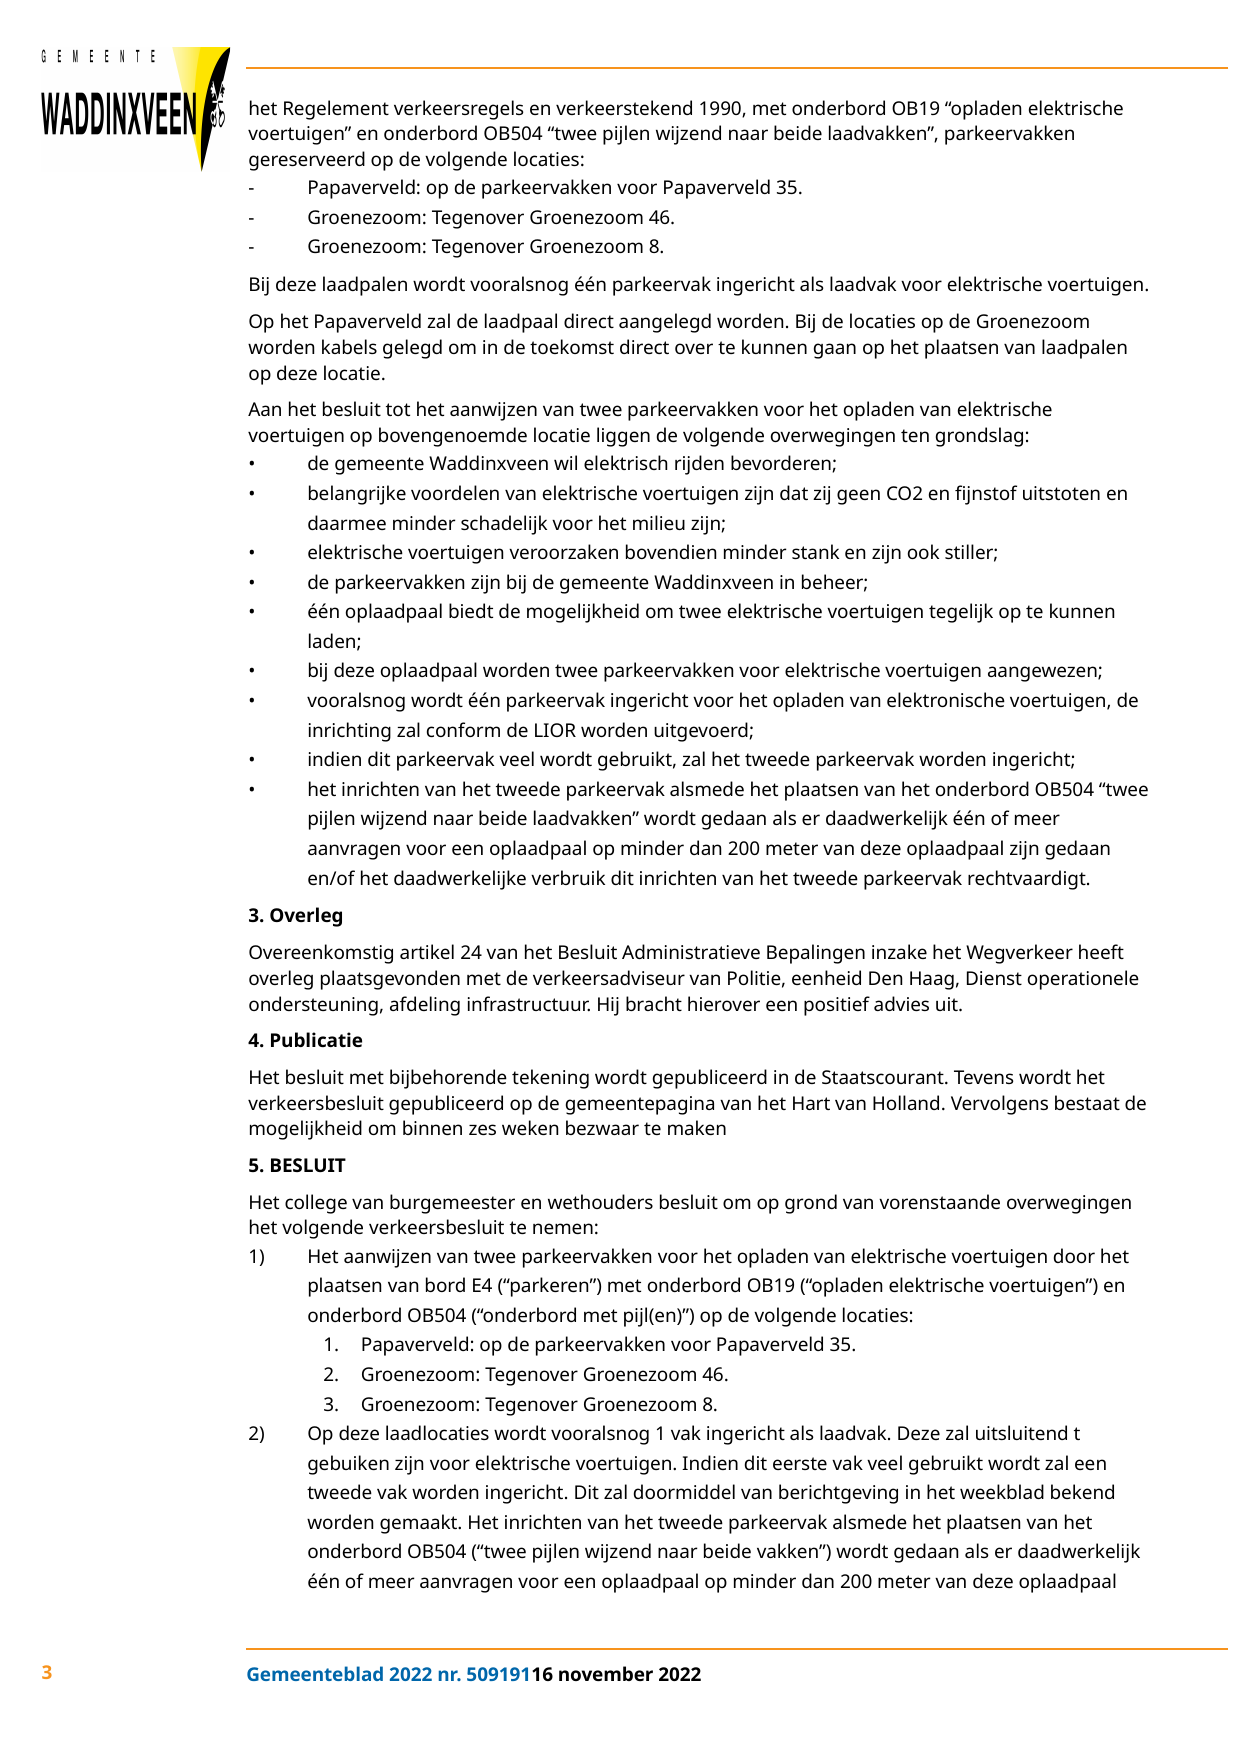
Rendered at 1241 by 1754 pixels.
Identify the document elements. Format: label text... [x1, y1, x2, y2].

list Groenezoom: Tegenover Groenezoom 46. [323, 1361, 1152, 1387]
text het Regelement verkeersregels en verkeerstekend 1990, met onderbord OB19 “opladen elektrische voertuigen” en onderbord OB504 “twee pijlen wijzend naar beide laadvakken”, parkeervakken gereserveerd op de volgende locaties: [248, 95, 1152, 172]
text 4. Publicatie [248, 1027, 1152, 1053]
list Papaverveld: op de parkeervakken voor Papaverveld 35. [248, 174, 1152, 200]
list Groenezoom: Tegenover Groenezoom 8. [323, 1391, 1152, 1417]
text 5. BESLUIT [248, 1152, 1152, 1178]
text Aan het besluit tot het aanwijzen van twee parkeervakken voor het opladen van elektrische voertuigen op bovengenoemde locatie liggen de volgende overwegingen ten grondslag: [248, 396, 1152, 448]
list de parkeervakken zijn bij de gemeente Waddinxveen in beheer; [248, 569, 1152, 594]
picture [41, 47, 231, 172]
text Bij deze laadpalen wordt vooralsnog één parkeervak ingericht als laadvak voor elektrische voertuigen. [248, 272, 1152, 297]
list Het aanwijzen van twee parkeervakken voor het opladen van elektrische voertuigen door het plaatsen van bord E4 (“parkeren”) met onderbord OB19 (“opladen elektrische voertuigen”) en onderbord OB504 (“onderbord met pijl(en)”) op de volgende locaties: [248, 1243, 1152, 1328]
text 3. Overleg [248, 903, 1152, 928]
list elektrische voertuigen veroorzaken bovendien minder stank en zijn ook stiller; [248, 539, 1152, 565]
text Het besluit met bijbehorende tekening wordt gepubliceerd in de Staatscourant. Tevens wordt het verkeersbesluit gepubliceerd op de gemeentepagina van het Hart van Holland. Vervolgens bestaat de mogelijkheid om binnen zes weken bezwaar te maken [248, 1064, 1152, 1141]
list belangrijke voordelen van elektrische voertuigen zijn dat zij geen CO2 en fijnstof uitstoten en daarmee minder schadelijk voor het milieu zijn; [248, 480, 1152, 535]
text Op het Papaverveld zal de laadpaal direct aangelegd worden. Bij de locaties op de Groenezoom worden kabels gelegd om in de toekomst direct over te kunnen gaan op het plaatsen van laadpalen op deze locatie. [248, 308, 1152, 386]
list de gemeente Waddinxveen wil elektrisch rijden bevorderen; [248, 451, 1152, 476]
text Het college van burgemeester en wethouders besluit om op grond van vorenstaande overwegingen het volgende verkeersbesluit te nemen: [248, 1189, 1152, 1240]
list vooralsnog wordt één parkeervak ingericht voor het opladen van elektronische voertuigen, de inrichting zal conform de LIOR worden uitgevoerd; [248, 687, 1152, 742]
list Groenezoom: Tegenover Groenezoom 8. [248, 234, 1152, 259]
text Overeenkomstig artikel 24 van het Besluit Administratieve Bepalingen inzake het Wegverkeer heeft overleg plaatsgevonden met de verkeersadviseur van Politie, eenheid Den Haag, Dienst operationele ondersteuning, afdeling infrastructuur. Hij bracht hierover een positief advies uit. [248, 939, 1152, 1016]
list één oplaadpaal biedt de mogelijkheid om twee elektrische voertuigen tegelijk op te kunnen laden; [248, 598, 1152, 654]
list Op deze laadlocaties wordt vooralsnog 1 vak ingericht als laadvak. Deze zal uitsluitend t gebuiken zijn voor elektrische voertuigen. Indien dit eerste vak veel gebruikt wordt zal een tweede vak worden ingericht. Dit zal doormiddel van berichtgeving in het weekblad bekend worden gemaakt. Het inrichten van het tweede parkeervak alsmede het plaatsen van het onderbord OB504 (“twee pijlen wijzend naar beide vakken”) wordt gedaan als er daadwerkelijk één of meer aanvragen voor een oplaadpaal op minder dan 200 meter van deze oplaadpaal [248, 1420, 1152, 1594]
list bij deze oplaadpaal worden twee parkeervakken voor elektrische voertuigen aangewezen; [248, 658, 1152, 683]
list indien dit parkeervak veel wordt gebruikt, zal het tweede parkeervak worden ingericht; [248, 746, 1152, 772]
list Papaverveld: op de parkeervakken voor Papaverveld 35. [323, 1332, 1152, 1357]
list Groenezoom: Tegenover Groenezoom 46. [248, 204, 1152, 230]
list het inrichten van het tweede parkeervak alsmede het plaatsen van het onderbord OB504 “twee pijlen wijzend naar beide laadvakken” wordt gedaan als er daadwerkelijk één of meer aanvragen voor een oplaadpaal op minder dan 200 meter van deze oplaadpaal zijn gedaan en/of het daadwerkelijke verbruik dit inrichten van het tweede parkeervak rechtvaardigt. [248, 776, 1152, 890]
